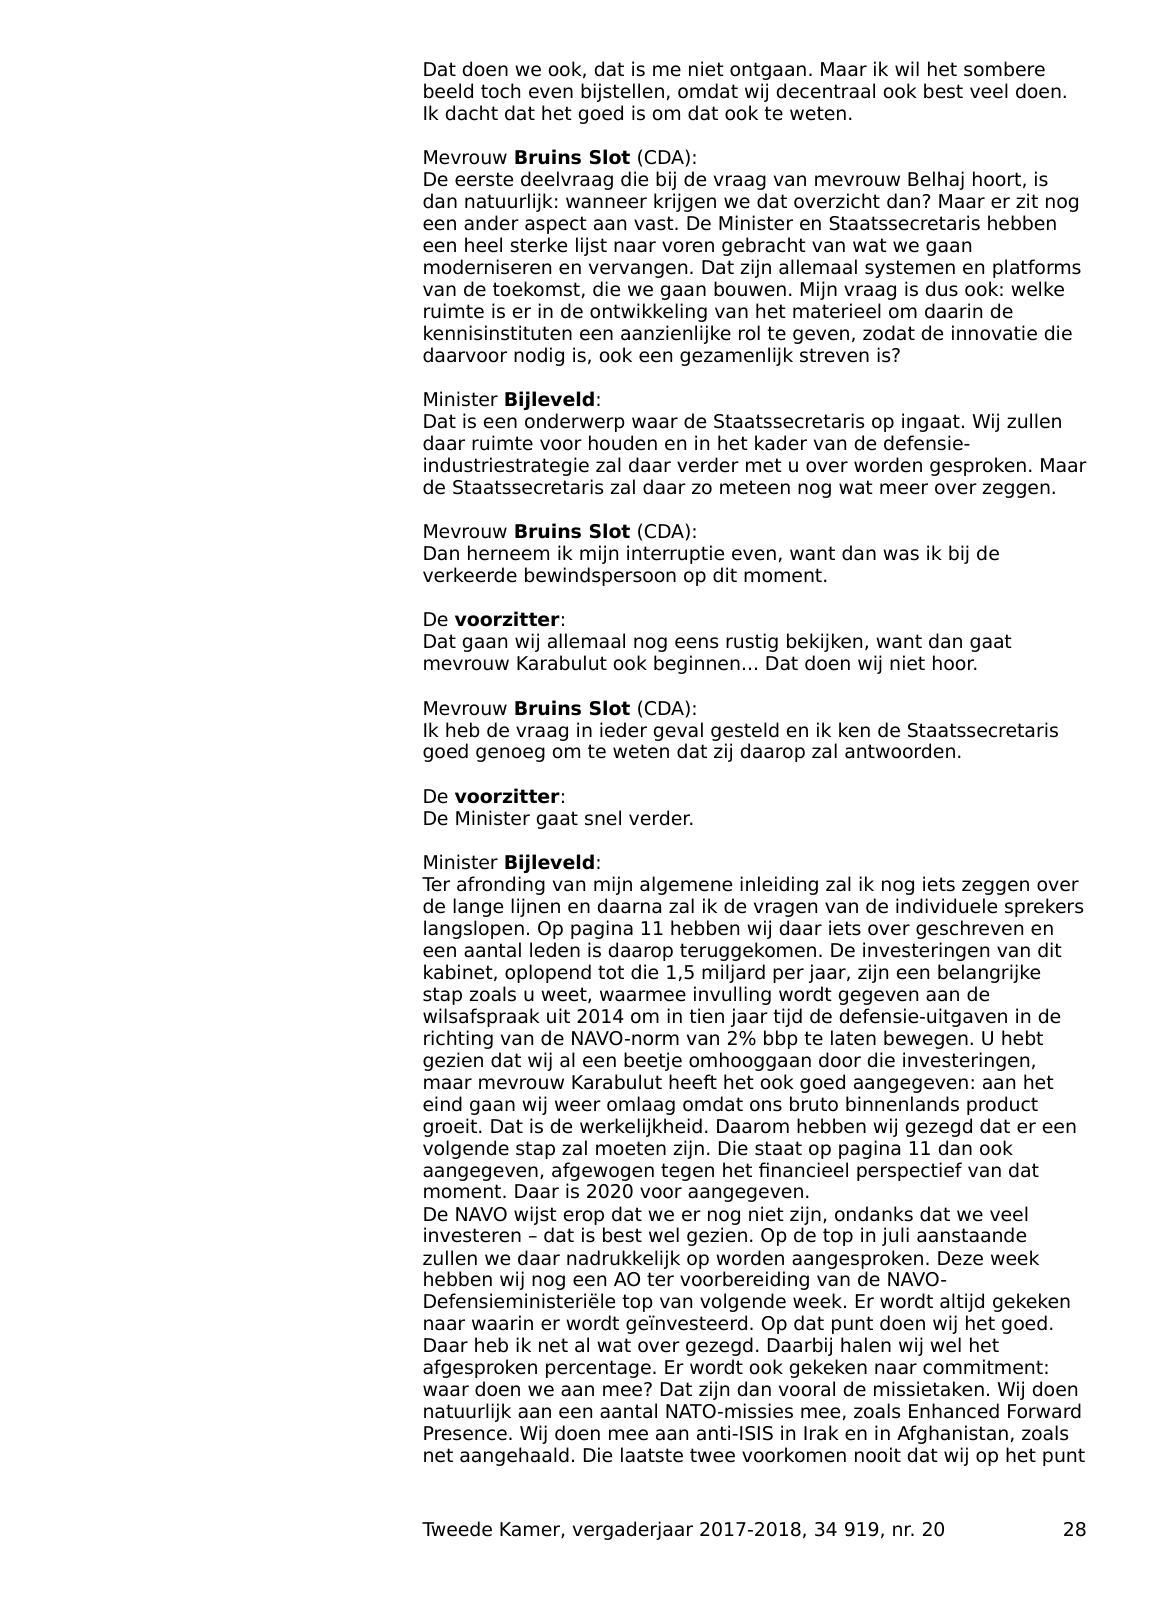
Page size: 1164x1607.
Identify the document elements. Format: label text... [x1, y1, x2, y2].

text Dat gaan wij allemaal nog eens rustig bekijken, want dan gaat mevrouw Karabulut ook beginnen... Dat doen wij niet hoor. [422, 631, 1087, 675]
text Mevrouw Bruins Slot (CDA): [422, 697, 1087, 719]
text Dat is een onderwerp waar de Staatssecretaris op ingaat. Wij zullen daar ruimte voor houden en in het kader van de defensie-industriestrategie zal daar verder met u over worden gesproken. Maar de Staatssecretaris zal daar zo meteen nog wat meer over zeggen. [422, 411, 1087, 499]
text Minister Bijleveld: [422, 389, 1087, 411]
text Ter afronding van mijn algemene inleiding zal ik nog iets zeggen over de lange lijnen en daarna zal ik de vragen van de individuele sprekers langslopen. Op pagina 11 hebben wij daar iets over geschreven en een aantal leden is daarop teruggekomen. De investeringen van dit kabinet, oplopend tot die 1,5 miljard per jaar, zijn een belangrijke stap zoals u weet, waarmee invulling wordt gegeven aan de wilsafspraak uit 2014 om in tien jaar tijd de defensie-uitgaven in de richting van de NAVO-norm van 2% bbp te laten bewegen. U hebt gezien dat wij al een beetje omhooggaan door die investeringen, maar mevrouw Karabulut heeft het ook goed aangegeven: aan het eind gaan wij weer omlaag omdat ons bruto binnenlands product groeit. Dat is de werkelijkheid. Daarom hebben wij gezegd dat er een volgende stap zal moeten zijn. Die staat op pagina 11 dan ook aangegeven, afgewogen tegen het financieel perspectief van dat moment. Daar is 2020 voor aangegeven. [422, 874, 1087, 1203]
text De voorzitter: [422, 609, 1087, 631]
text Dat doen we ook, dat is me niet ontgaan. Maar ik wil het sombere beeld toch even bijstellen, omdat wij decentraal ook best veel doen. Ik dacht dat het goed is om dat ook te weten. [422, 59, 1087, 125]
text Mevrouw Bruins Slot (CDA): [422, 521, 1087, 543]
text De voorzitter: [422, 786, 1087, 808]
text Ik heb de vraag in ieder geval gesteld en ik ken de Staatssecretaris goed genoeg om te weten dat zij daarop zal antwoorden. [422, 719, 1087, 763]
text Minister Bijleveld: [422, 852, 1087, 874]
text De Minister gaat snel verder. [422, 808, 1087, 829]
text De NAVO wijst erop dat we er nog niet zijn, ondanks dat we veel investeren – dat is best wel gezien. Op de top in juli aanstaande zullen we daar nadrukkelijk op worden aangesproken. Deze week hebben wij nog een AO ter voorbereiding van de NAVO-Defensieministeriële top van volgende week. Er wordt altijd gekeken naar waarin er wordt geïnvesteerd. Op dat punt doen wij het goed. Daar heb ik net al wat over gezegd. Daarbij halen wij wel het afgesproken percentage. Er wordt ook gekeken naar commitment: waar doen we aan mee? Dat zijn dan vooral de missietaken. Wij doen natuurlijk aan een aantal NATO-missies mee, zoals Enhanced Forward Presence. Wij doen mee aan anti-ISIS in Irak en in Afghanistan, zoals net aangehaald. Die laatste twee voorkomen nooit dat wij op het punt [422, 1203, 1087, 1467]
text Mevrouw Bruins Slot (CDA): [422, 147, 1087, 169]
text Dan herneem ik mijn interruptie even, want dan was ik bij de verkeerde bewindspersoon op dit moment. [422, 543, 1087, 587]
text De eerste deelvraag die bij de vraag van mevrouw Belhaj hoort, is dan natuurlijk: wanneer krijgen we dat overzicht dan? Maar er zit nog een ander aspect aan vast. De Minister en Staatssecretaris hebben een heel sterke lijst naar voren gebracht van wat we gaan moderniseren en vervangen. Dat zijn allemaal systemen en platforms van de toekomst, die we gaan bouwen. Mijn vraag is dus ook: welke ruimte is er in de ontwikkeling van het materieel om daarin de kennisinstituten een aanzienlijke rol te geven, zodat de innovatie die daarvoor nodig is, ook een gezamenlijk streven is? [422, 169, 1087, 367]
